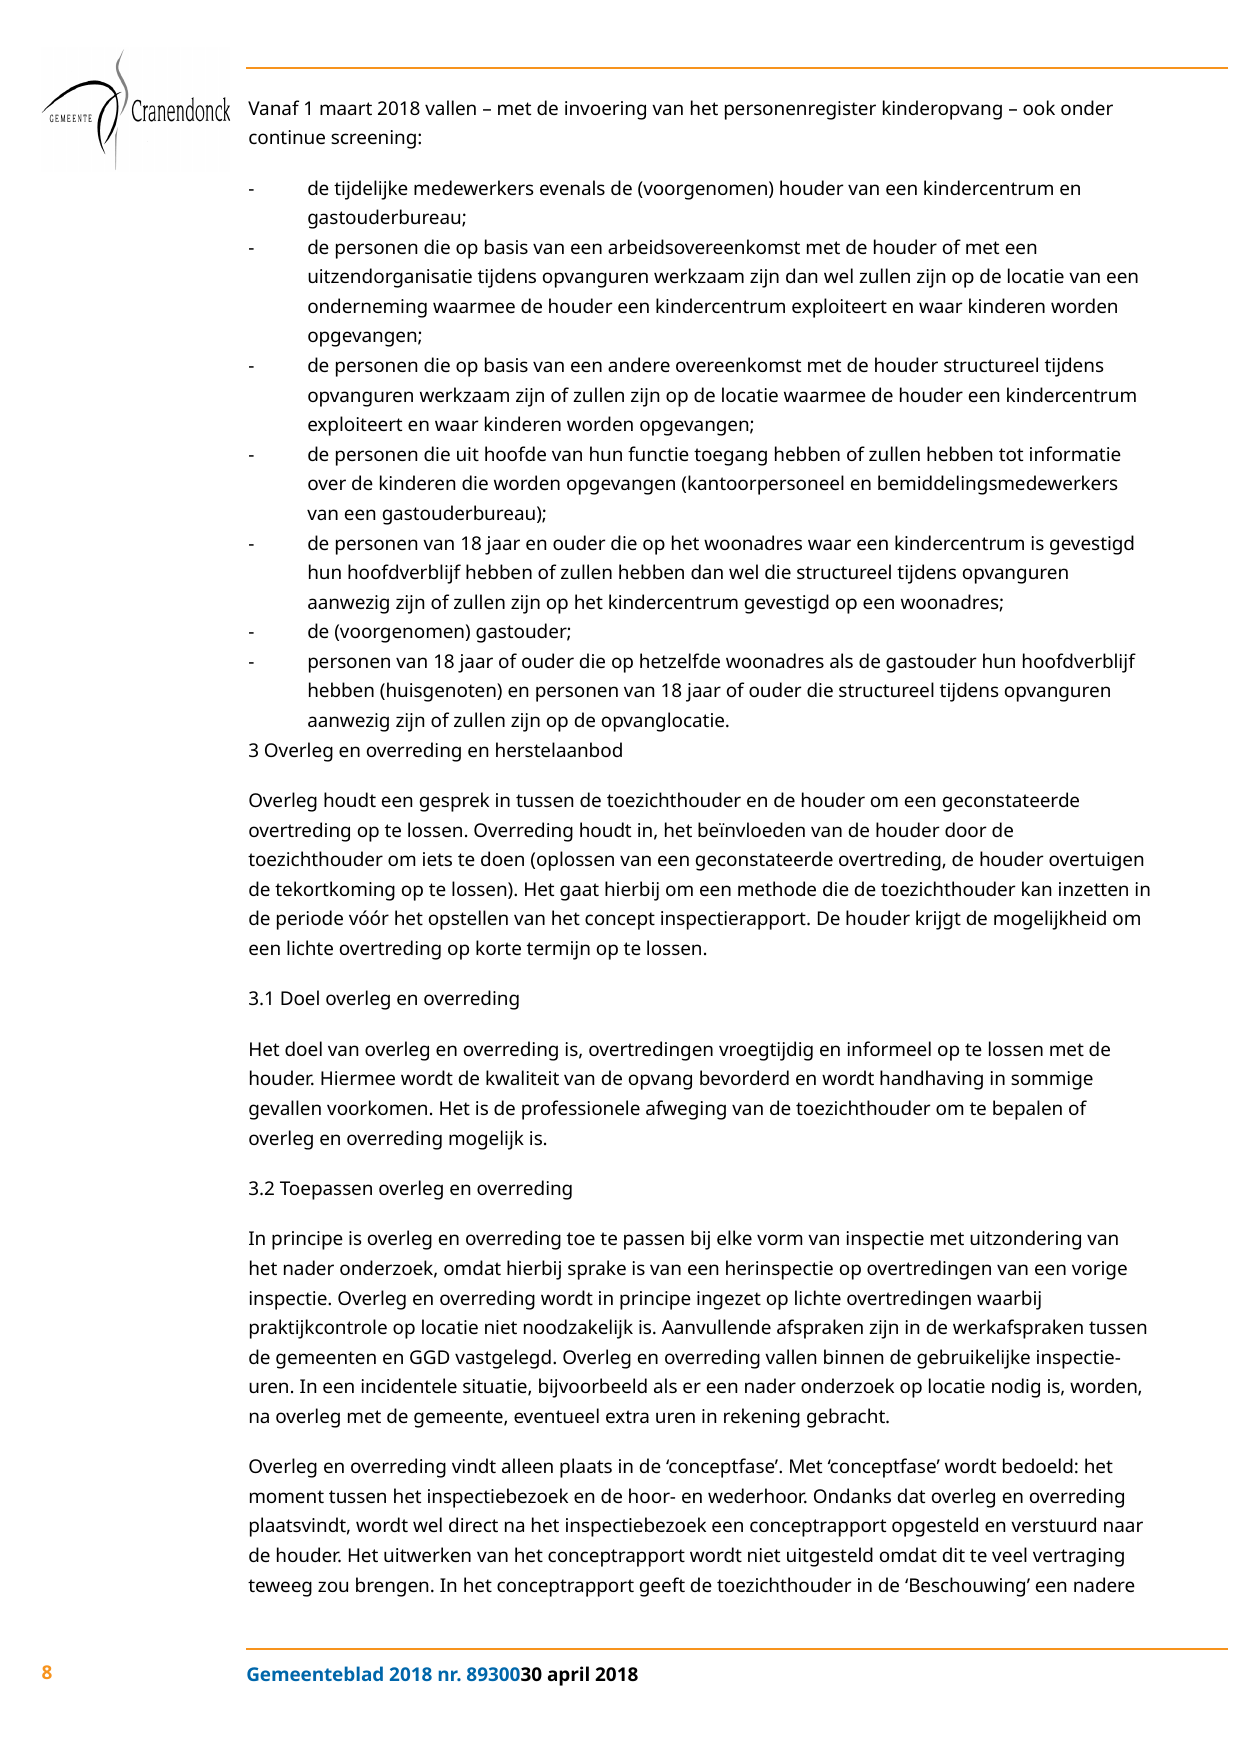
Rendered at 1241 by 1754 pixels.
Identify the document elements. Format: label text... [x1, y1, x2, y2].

text 3.2 Toepassen overleg en overreding [248, 1175, 1152, 1201]
text 3 Overleg en overreding en herstelaanbod [248, 737, 1152, 763]
list de tijdelijke medewerkers evenals de (voorgenomen) houder van een kindercentrum en gastouderbureau; [248, 175, 1152, 230]
list de personen die uit hoofde van hun functie toegang hebben of zullen hebben tot informatie over de kinderen die worden opgevangen (kantoorpersoneel en bemiddelingsmedewerkers van een gastouderbureau); [248, 441, 1152, 526]
text Overleg houdt een gesprek in tussen de toezichthouder en de houder om een geconstateerde overtreding op te lossen. Overreding houdt in, het beïnvloeden van de houder door de toezichthouder om iets te doen (oplossen van een geconstateerde overtreding, de houder overtuigen de tekortkoming op te lossen). Het gaat hierbij om een methode die de toezichthouder kan inzetten in de periode vóór het opstellen van het concept inspectierapport. De houder krijgt de mogelijkheid om een lichte overtreding op korte termijn op te lossen. [248, 787, 1152, 961]
list de (voorgenomen) gastouder; [248, 618, 1152, 644]
list de personen van 18 jaar en ouder die op het woonadres waar een kindercentrum is gevestigd hun hoofdverblijf hebben of zullen hebben dan wel die structureel tijdens opvanguren aanwezig zijn of zullen zijn op het kindercentrum gevestigd op een woonadres; [248, 530, 1152, 615]
list personen van 18 jaar of ouder die op hetzelfde woonadres als de gastouder hun hoofdverblijf hebben (huisgenoten) en personen van 18 jaar of ouder die structureel tijdens opvanguren aanwezig zijn of zullen zijn op de opvanglocatie. [248, 648, 1152, 733]
text 3.1 Doel overleg en overreding [248, 986, 1152, 1011]
text Overleg en overreding vindt alleen plaats in de ‘conceptfase’. Met ‘conceptfase’ wordt bedoeld: het moment tussen het inspectiebezoek en de hoor- en wederhoor. Ondanks dat overleg en overreding plaatsvindt, wordt wel direct na het inspectiebezoek een conceptrapport opgesteld en verstuurd naar de houder. Het uitwerken van het conceptrapport wordt niet uitgesteld omdat dit te veel vertraging teweeg zou brengen. In het conceptrapport geeft de toezichthouder in de ‘Beschouwing’ een nadere [248, 1453, 1152, 1598]
text Vanaf 1 maart 2018 vallen – met de invoering van het personenregister kinderopvang – ook onder continue screening: [248, 95, 1152, 150]
list de personen die op basis van een andere overeenkomst met de houder structureel tijdens opvanguren werkzaam zijn of zullen zijn op de locatie waarmee de houder een kindercentrum exploiteert en waar kinderen worden opgevangen; [248, 352, 1152, 437]
picture [41, 47, 231, 172]
list de personen die op basis van een arbeidsovereenkomst met de houder of met een uitzendorganisatie tijdens opvanguren werkzaam zijn dan wel zullen zijn op de locatie van een onderneming waarmee de houder een kindercentrum exploiteert en waar kinderen worden opgevangen; [248, 234, 1152, 348]
text In principe is overleg en overreding toe te passen bij elke vorm van inspectie met uitzondering van het nader onderzoek, omdat hierbij sprake is van een herinspectie op overtredingen van een vorige inspectie. Overleg en overreding wordt in principe ingezet op lichte overtredingen waarbij praktijkcontrole op locatie niet noodzakelijk is. Aanvullende afspraken zijn in de werkafspraken tussen de gemeenten en GGD vastgelegd. Overleg en overreding vallen binnen de gebruikelijke inspectie-uren. In een incidentele situatie, bijvoorbeeld als er een nader onderzoek op locatie nodig is, worden, na overleg met de gemeente, eventueel extra uren in rekening gebracht. [248, 1226, 1152, 1429]
text Het doel van overleg en overreding is, overtredingen vroegtijdig en informeel op te lossen met de houder. Hiermee wordt de kwaliteit van de opvang bevorderd en wordt handhaving in sommige gevallen voorkomen. Het is de professionele afweging van de toezichthouder om te bepalen of overleg en overreding mogelijk is. [248, 1036, 1152, 1151]
